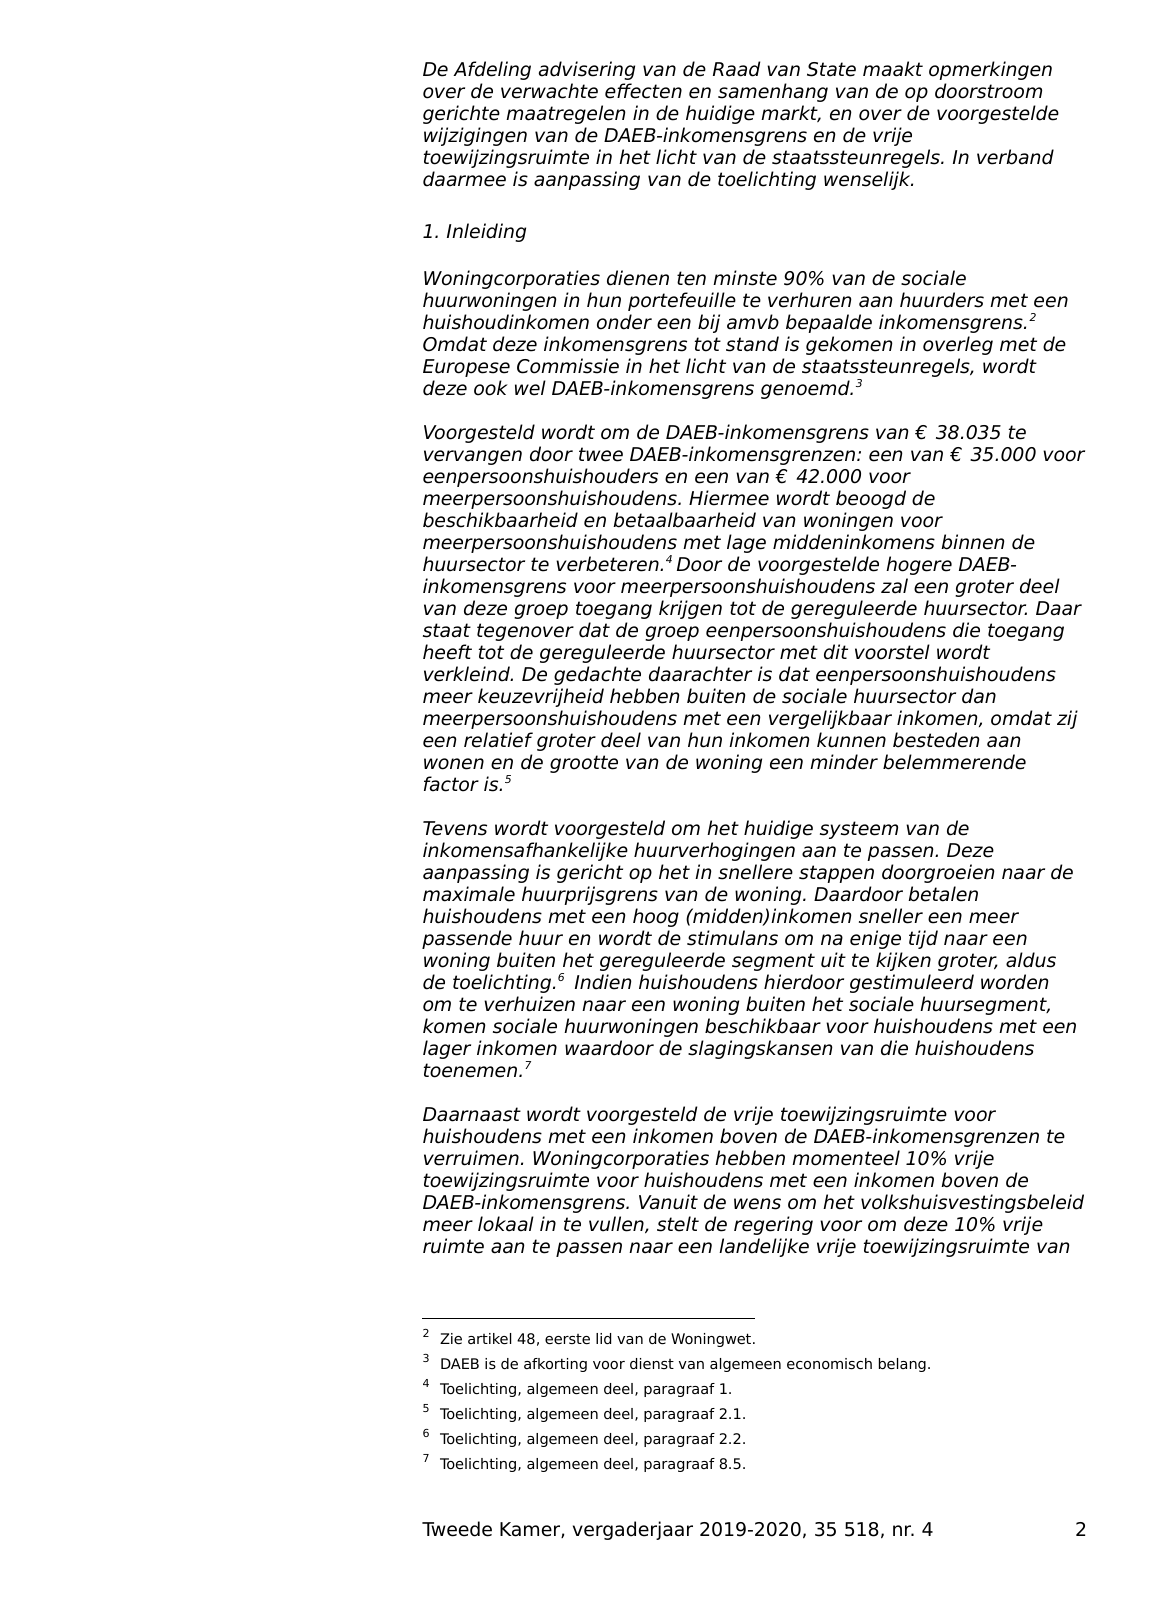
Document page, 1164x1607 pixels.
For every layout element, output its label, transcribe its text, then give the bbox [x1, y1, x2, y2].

text Toelichting, algemeen deel, paragraaf 2.1. [422, 1402, 1087, 1424]
text Voorgesteld wordt om de DAEB-inkomensgrens van € 38.035 te vervangen door twee DAEB-inkomensgrenzen: een van € 35.000 voor eenpersoonshuishouders en een van € 42.000 voor meerpersoonshuishoudens. Hiermee wordt beoogd de beschikbaarheid en betaalbaarheid van woningen voor meerpersoonshuishoudens met lage middeninkomens binnen de huursector te verbeteren.Door de voorgestelde hogere DAEB-inkomensgrens voor meerpersoonshuishoudens zal een groter deel van deze groep toegang krijgen tot de gereguleerde huursector. Daar staat tegenover dat de groep eenpersoonshuishoudens die toegang heeft tot de gereguleerde huursector met dit voorstel wordt verkleind. De gedachte daarachter is dat eenpersoonshuishoudens meer keuzevrijheid hebben buiten de sociale huursector dan meerpersoonshuishoudens met een vergelijkbaar inkomen, omdat zij een relatief groter deel van hun inkomen kunnen besteden aan wonen en de grootte van de woning een minder belemmerende factor is. [422, 422, 1087, 796]
text Daarnaast wordt voorgesteld de vrije toewijzingsruimte voor huishoudens met een inkomen boven de DAEB-inkomensgrenzen te verruimen. Woningcorporaties hebben momenteel 10% vrije toewijzingsruimte voor huishoudens met een inkomen boven de DAEB-inkomensgrens. Vanuit de wens om het volkshuisvestingsbeleid meer lokaal in te vullen, stelt de regering voor om deze 10% vrije ruimte aan te passen naar een landelijke vrije toewijzingsruimte van [422, 1104, 1087, 1258]
text Woningcorporaties dienen ten minste 90% van de sociale huurwoningen in hun portefeuille te verhuren aan huurders met een huishoudinkomen onder een bij amvb bepaalde inkomensgrens. Omdat deze inkomensgrens tot stand is gekomen in overleg met de Europese Commissie in het licht van de staatssteunregels, wordt deze ook wel DAEB-inkomensgrens genoemd. [422, 268, 1087, 400]
text Toelichting, algemeen deel, paragraaf 1. [422, 1377, 1087, 1399]
text De Afdeling advisering van de Raad van State maakt opmerkingen over de verwachte effecten en samenhang van de op doorstroom gerichte maatregelen in de huidige markt, en over de voorgestelde wijzigingen van de DAEB-inkomensgrens en de vrije toewijzingsruimte in het licht van de staatssteunregels. In verband daarmee is aanpassing van de toelichting wenselijk. [422, 59, 1087, 191]
subtitle 1. Inleiding [422, 221, 1087, 243]
text Zie artikel 48, eerste lid van de Woningwet. [422, 1327, 1087, 1349]
text Toelichting, algemeen deel, paragraaf 8.5. [422, 1452, 1087, 1474]
text Tevens wordt voorgesteld om het huidige systeem van de inkomensafhankelijke huurverhogingen aan te passen. Deze aanpassing is gericht op het in snellere stappen doorgroeien naar de maximale huurprijsgrens van de woning. Daardoor betalen huishoudens met een hoog (midden)inkomen sneller een meer passende huur en wordt de stimulans om na enige tijd naar een woning buiten het gereguleerde segment uit te kijken groter, aldus de toelichting. Indien huishoudens hierdoor gestimuleerd worden om te verhuizen naar een woning buiten het sociale huursegment, komen sociale huurwoningen beschikbaar voor huishoudens met een lager inkomen waardoor de slagingskansen van die huishoudens toenemen. [422, 818, 1087, 1082]
text DAEB is de afkorting voor dienst van algemeen economisch belang. [422, 1352, 1087, 1374]
text Toelichting, algemeen deel, paragraaf 2.2. [422, 1427, 1087, 1449]
